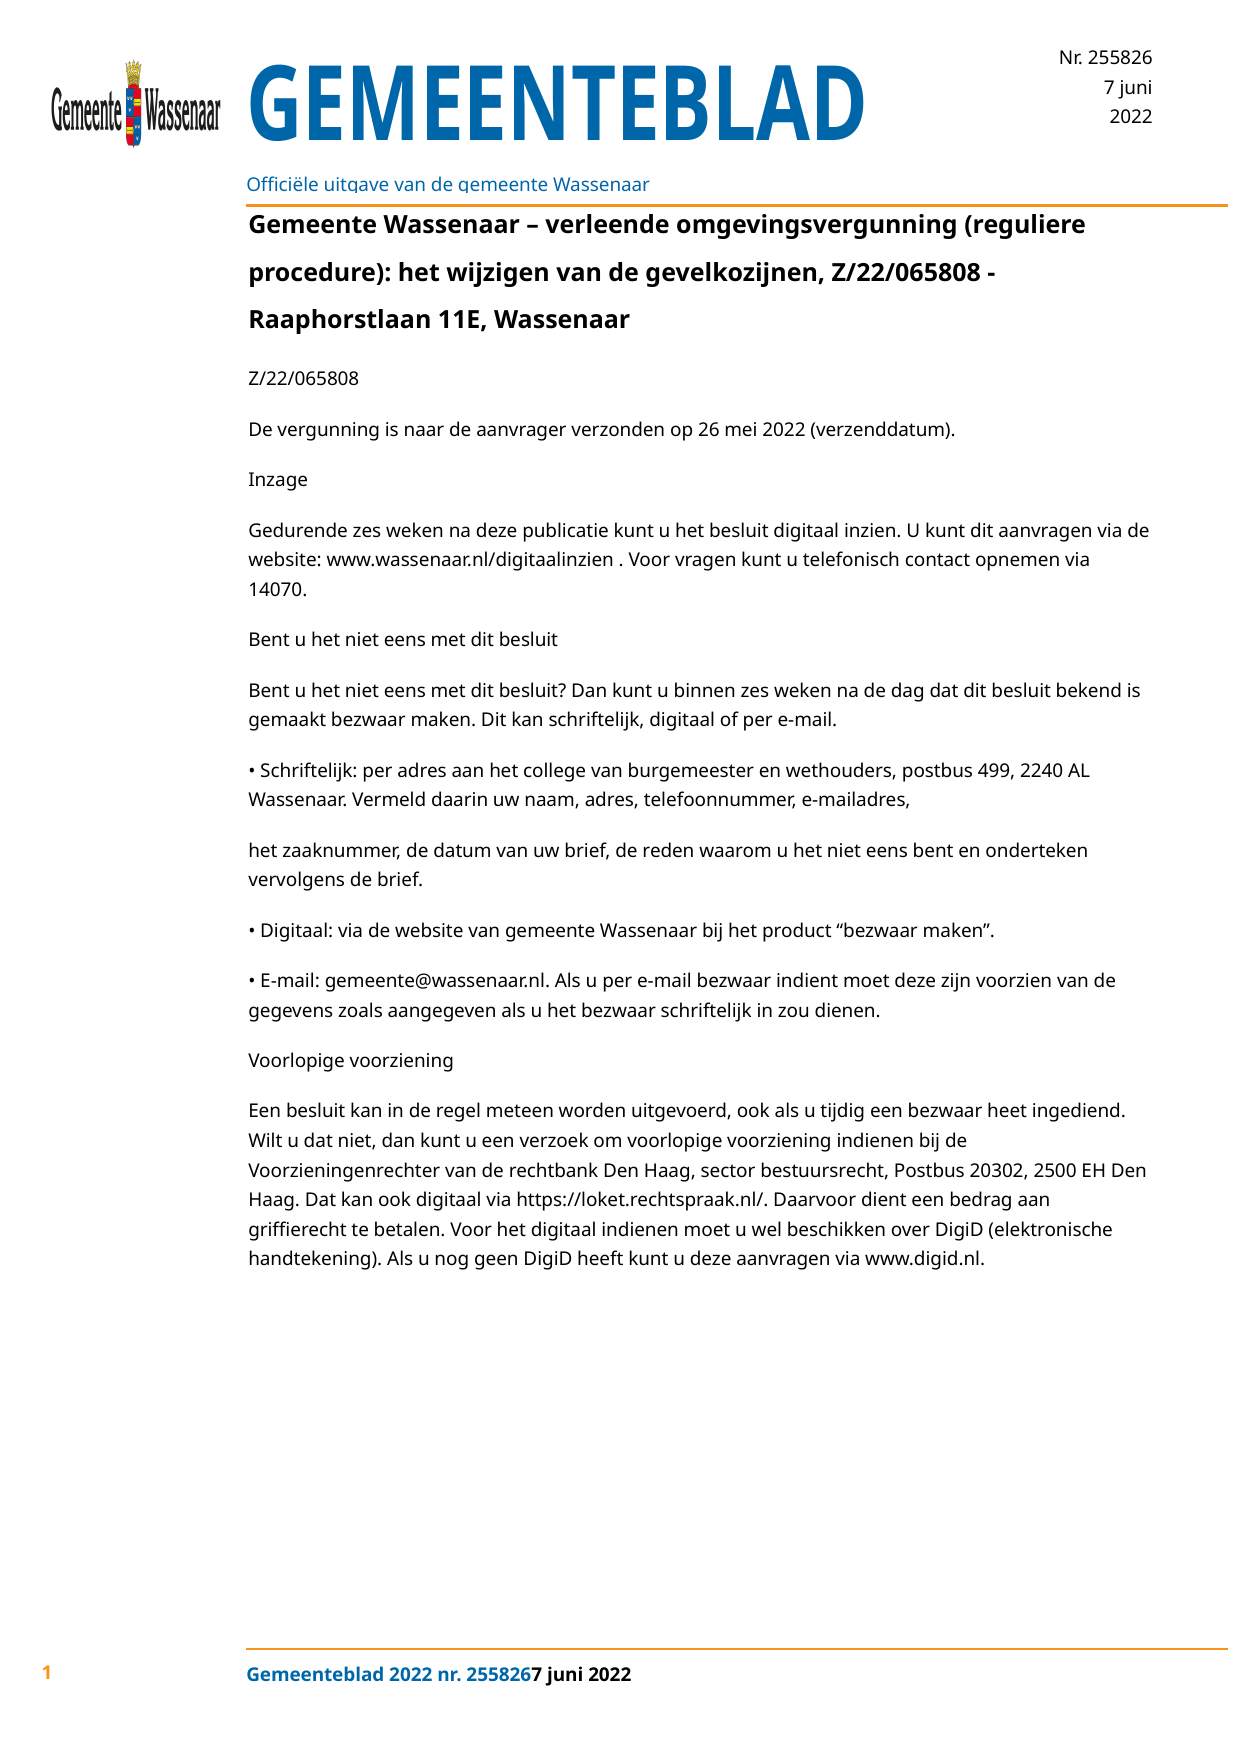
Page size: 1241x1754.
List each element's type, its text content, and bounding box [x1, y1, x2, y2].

text • E-mail: gemeente@wassenaar.nl. Als u per e-mail bezwaar indient moet deze zijn voorzien van de gegevens zoals aangegeven als u het bezwaar schriftelijk in zou dienen. [248, 967, 1152, 1022]
text Gemeente Wassenaar – verleende omgevingsvergunning (reguliere procedure): het wijzigen van de gevelkozijnen, Z/22/065808 - Raaphorstlaan 11E, Wassenaar [248, 207, 1152, 336]
text Een besluit kan in de regel meteen worden uitgevoerd, ook als u tijdig een bezwaar heet ingediend. Wilt u dat niet, dan kunt u een verzoek om voorlopige voorziening indienen bij de Voorzieningenrechter van de rechtbank Den Haag, sector bestuursrecht, Postbus 20302, 2500 EH Den Haag. Dat kan ook digitaal via https://loket.rechtspraak.nl/. Daarvoor dient een bedrag aan griffierecht te betalen. Voor het digitaal indienen moet u wel beschikken over DigiD (elektronische handtekening). Als u nog geen DigiD heeft kunt u deze aanvragen via www.digid.nl. [248, 1098, 1152, 1271]
text Inzage [248, 466, 1152, 492]
picture [41, 47, 231, 172]
text • Schriftelijk: per adres aan het college van burgemeester en wethouders, postbus 499, 2240 AL Wassenaar. Vermeld daarin uw naam, adres, telefoonnummer, e-mailadres, [248, 757, 1152, 812]
text • Digitaal: via de website van gemeente Wassenaar bij het product “bezwaar maken”. [248, 917, 1152, 942]
text Voorlopige voorziening [248, 1047, 1152, 1073]
text Gedurende zes weken na deze publicatie kunt u het besluit digitaal inzien. U kunt dit aanvragen via de website: www.wassenaar.nl/digitaalinzien . Voor vragen kunt u telefonisch contact opnemen via 14070. [248, 517, 1152, 602]
text Z/22/065808 [248, 366, 1152, 391]
text het zaaknummer, de datum van uw brief, de reden waarom u het niet eens bent en onderteken vervolgens de brief. [248, 837, 1152, 892]
text De vergunning is naar de aanvrager verzonden op 26 mei 2022 (verzenddatum). [248, 416, 1152, 442]
text Bent u het niet eens met dit besluit [248, 626, 1152, 652]
text Bent u het niet eens met dit besluit? Dan kunt u binnen zes weken na de dag dat dit besluit bekend is gemaakt bezwaar maken. Dit kan schriftelijk, digitaal of per e-mail. [248, 677, 1152, 732]
